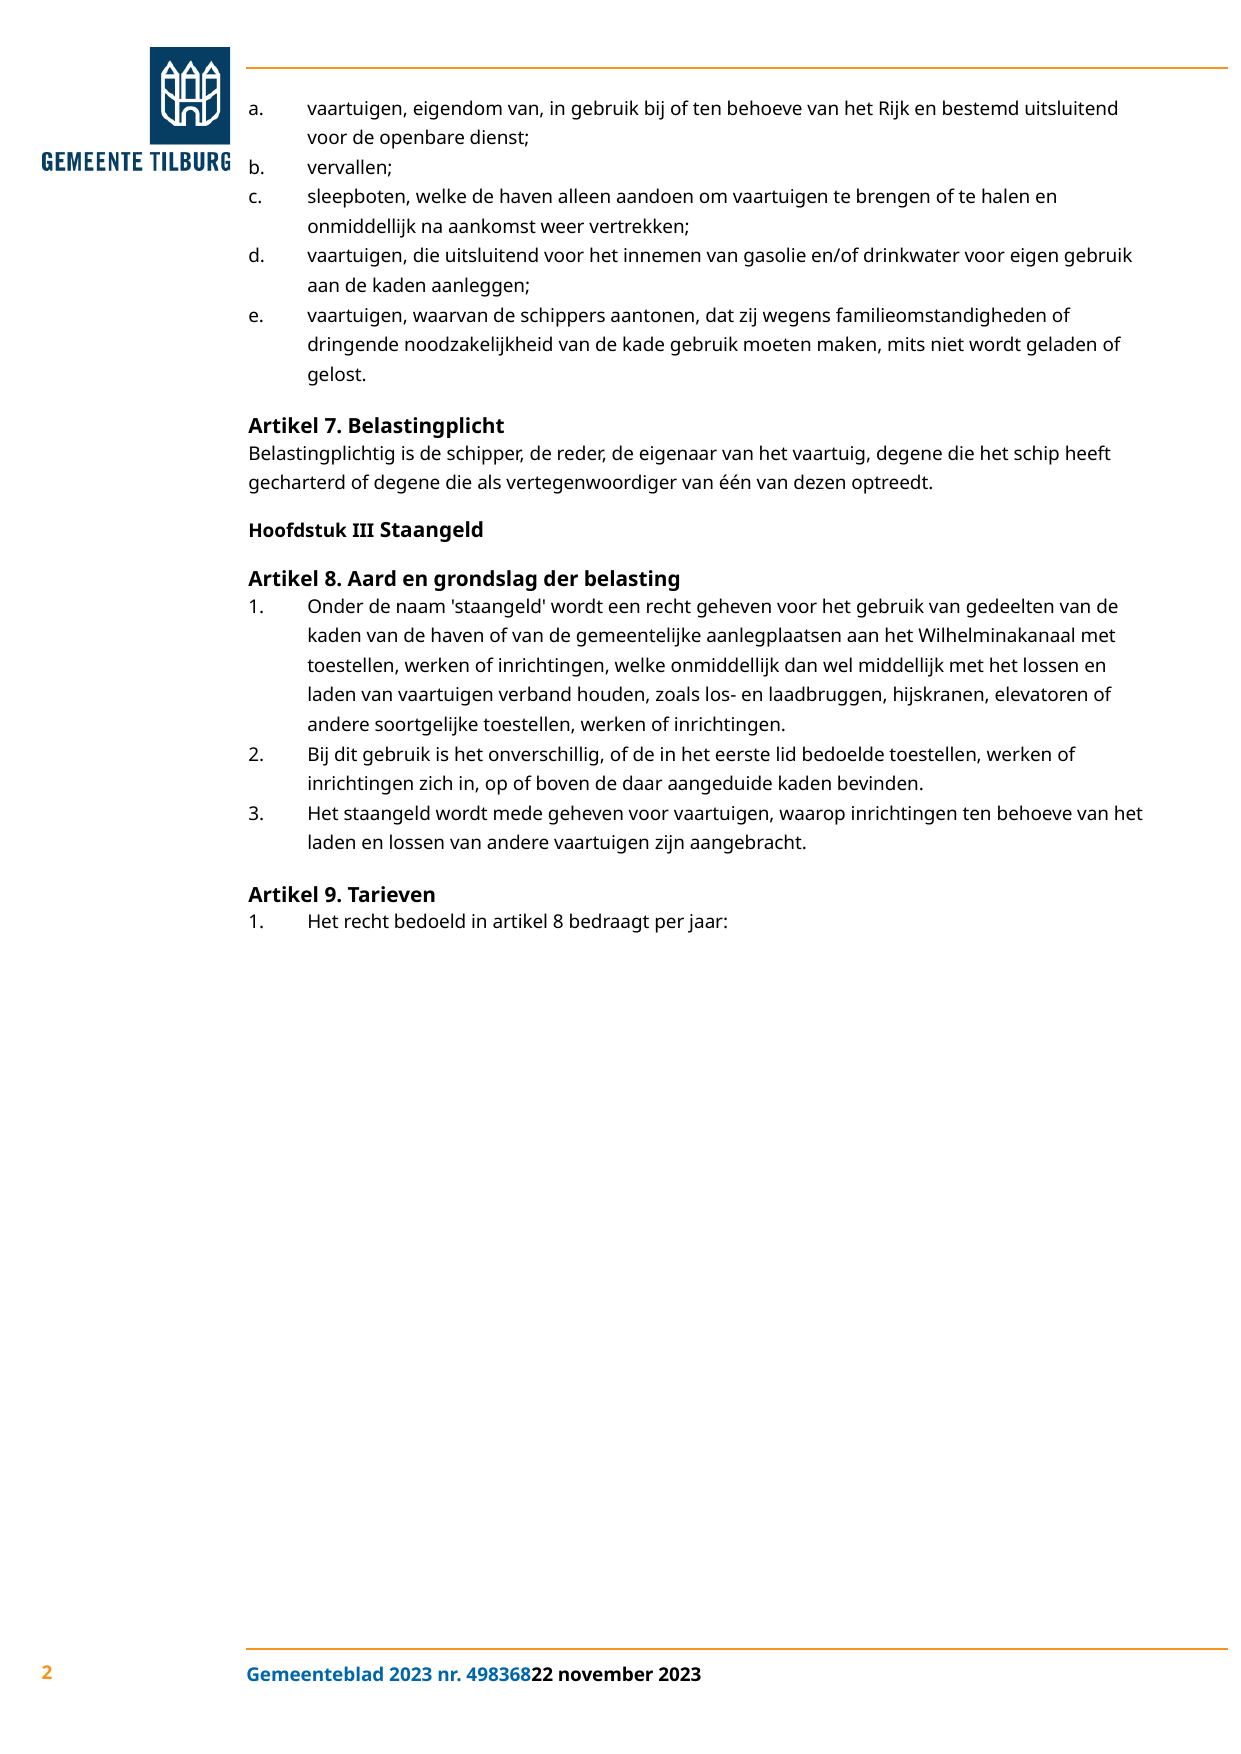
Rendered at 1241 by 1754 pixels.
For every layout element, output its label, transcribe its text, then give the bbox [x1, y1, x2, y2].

list Onder de naam 'staangeld' wordt een recht geheven voor het gebruik van gedeelten van de kaden van de haven of van de gemeentelijke aanlegplaatsen aan het Wilhelminakanaal met toestellen, werken of inrichtingen, welke onmiddellijk dan wel middellijk met het lossen en laden van vaartuigen verband houden, zoals los- en laadbruggen, hijskranen, elevatoren of andere soortgelijke toestellen, werken of inrichtingen. [248, 593, 1152, 737]
list vervallen; [248, 154, 1152, 180]
list vaartuigen, waarvan de schippers aantonen, dat zij wegens familieomstandigheden of dringende noodzakelijkheid van de kade gebruik moeten maken, mits niet wordt geladen of gelost. [248, 302, 1152, 387]
list vaartuigen, eigendom van, in gebruik bij of ten behoeve van het Rijk en bestemd uitsluitend voor de openbare dienst; [248, 95, 1152, 150]
text Belastingplichtig is de schipper, de reder, de eigenaar van het vaartuig, degene die het schip heeft gecharterd of degene die als vertegenwoordiger van één van dezen optreedt. [248, 440, 1152, 495]
list Het recht bedoeld in artikel 8 bedraagt per jaar: [248, 908, 1152, 934]
picture [41, 47, 231, 172]
list vaartuigen, die uitsluitend voor het innemen van gasolie en/of drinkwater voor eigen gebruik aan de kaden aanleggen; [248, 243, 1152, 298]
list Bij dit gebruik is het onverschillig, of de in het eerste lid bedoelde toestellen, werken of inrichtingen zich in, op of boven de daar aangeduide kaden bevinden. [248, 741, 1152, 796]
text Artikel 7. Belastingplicht [248, 411, 1152, 440]
text Artikel 8. Aard en grondslag der belasting [248, 564, 1152, 593]
text Hoofdstuk III Staangeld [248, 515, 1152, 543]
text Artikel 9. Tarieven [248, 880, 1152, 908]
list Het staangeld wordt mede geheven voor vaartuigen, waarop inrichtingen ten behoeve van het laden en lossen van andere vaartuigen zijn aangebracht. [248, 800, 1152, 855]
list sleepboten, welke de haven alleen aandoen om vaartuigen te brengen of te halen en onmiddellijk na aankomst weer vertrekken; [248, 183, 1152, 239]
